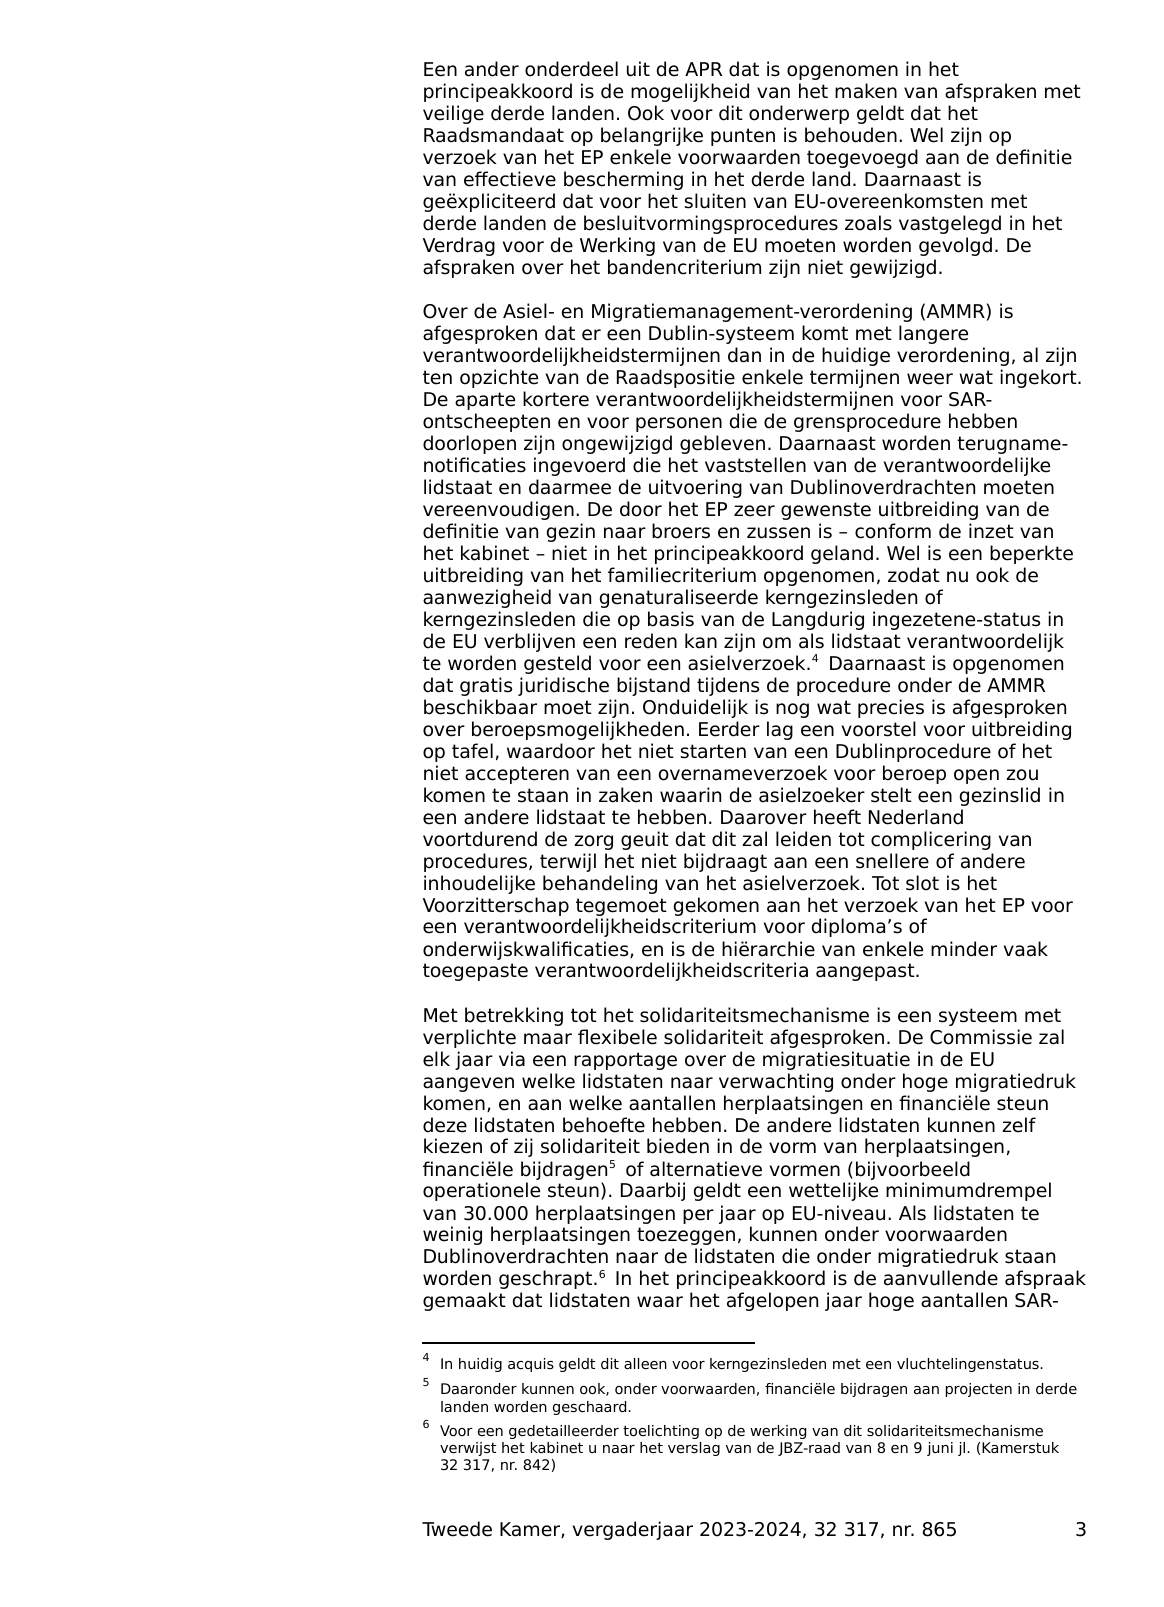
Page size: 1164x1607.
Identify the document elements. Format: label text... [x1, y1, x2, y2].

text Een ander onderdeel uit de APR dat is opgenomen in het principeakkoord is de mogelijkheid van het maken van afspraken met veilige derde landen. Ook voor dit onderwerp geldt dat het Raadsmandaat op belangrijke punten is behouden. Wel zijn op verzoek van het EP enkele voorwaarden toegevoegd aan de definitie van effectieve bescherming in het derde land. Daarnaast is geëxpliciteerd dat voor het sluiten van EU-overeenkomsten met derde landen de besluitvormingsprocedures zoals vastgelegd in het Verdrag voor de Werking van de EU moeten worden gevolgd. De afspraken over het bandencriterium zijn niet gewijzigd. [422, 59, 1087, 279]
text Met betrekking tot het solidariteitsmechanisme is een systeem met verplichte maar flexibele solidariteit afgesproken. De Commissie zal elk jaar via een rapportage over de migratiesituatie in de EU aangeven welke lidstaten naar verwachting onder hoge migratiedruk komen, en aan welke aantallen herplaatsingen en financiële steun deze lidstaten behoefte hebben. De andere lidstaten kunnen zelf kiezen of zij solidariteit bieden in de vorm van herplaatsingen, financiële bijdragen of alternatieve vormen (bijvoorbeeld operationele steun). Daarbij geldt een wettelijke minimumdrempel van 30.000 herplaatsingen per jaar op EU-niveau. Als lidstaten te weinig herplaatsingen toezeggen, kunnen onder voorwaarden Dublinoverdrachten naar de lidstaten die onder migratiedruk staan worden geschrapt. In het principeakkoord is de aanvullende afspraak gemaakt dat lidstaten waar het afgelopen jaar hoge aantallen SAR- [422, 1004, 1087, 1312]
text Daaronder kunnen ook, onder voorwaarden, financiële bijdragen aan projecten in derde landen worden geschaard. [422, 1377, 1087, 1416]
text In huidig acquis geldt dit alleen voor kerngezinsleden met een vluchtelingenstatus. [422, 1352, 1087, 1374]
text Voor een gedetailleerder toelichting op de werking van dit solidariteitsmechanisme verwijst het kabinet u naar het verslag van de JBZ-raad van 8 en 9 juni jl. (Kamerstuk 32 317, nr. 842) [422, 1418, 1087, 1474]
text Over de Asiel- en Migratiemanagement-verordening (AMMR) is afgesproken dat er een Dublin-systeem komt met langere verantwoordelijkheidstermijnen dan in de huidige verordening, al zijn ten opzichte van de Raadspositie enkele termijnen weer wat ingekort. De aparte kortere verantwoordelijkheidstermijnen voor SAR-ontscheepten en voor personen die de grensprocedure hebben doorlopen zijn ongewijzigd gebleven. Daarnaast worden terugname-notificaties ingevoerd die het vaststellen van de verantwoordelijke lidstaat en daarmee de uitvoering van Dublinoverdrachten moeten vereenvoudigen. De door het EP zeer gewenste uitbreiding van de definitie van gezin naar broers en zussen is – conform de inzet van het kabinet – niet in het principeakkoord geland. Wel is een beperkte uitbreiding van het familiecriterium opgenomen, zodat nu ook de aanwezigheid van genaturaliseerde kerngezinsleden of kerngezinsleden die op basis van de Langdurig ingezetene-status in de EU verblijven een reden kan zijn om als lidstaat verantwoordelijk te worden gesteld voor een asielverzoek. Daarnaast is opgenomen dat gratis juridische bijstand tijdens de procedure onder de AMMR beschikbaar moet zijn. Onduidelijk is nog wat precies is afgesproken over beroepsmogelijkheden. Eerder lag een voorstel voor uitbreiding op tafel, waardoor het niet starten van een Dublinprocedure of het niet accepteren van een overnameverzoek voor beroep open zou komen te staan in zaken waarin de asielzoeker stelt een gezinslid in een andere lidstaat te hebben. Daarover heeft Nederland voortdurend de zorg geuit dat dit zal leiden tot complicering van procedures, terwijl het niet bijdraagt aan een snellere of andere inhoudelijke behandeling van het asielverzoek. Tot slot is het Voorzitterschap tegemoet gekomen aan het verzoek van het EP voor een verantwoordelijkheidscriterium voor diploma’s of onderwijskwalificaties, en is de hiërarchie van enkele minder vaak toegepaste verantwoordelijkheidscriteria aangepast. [422, 301, 1087, 982]
